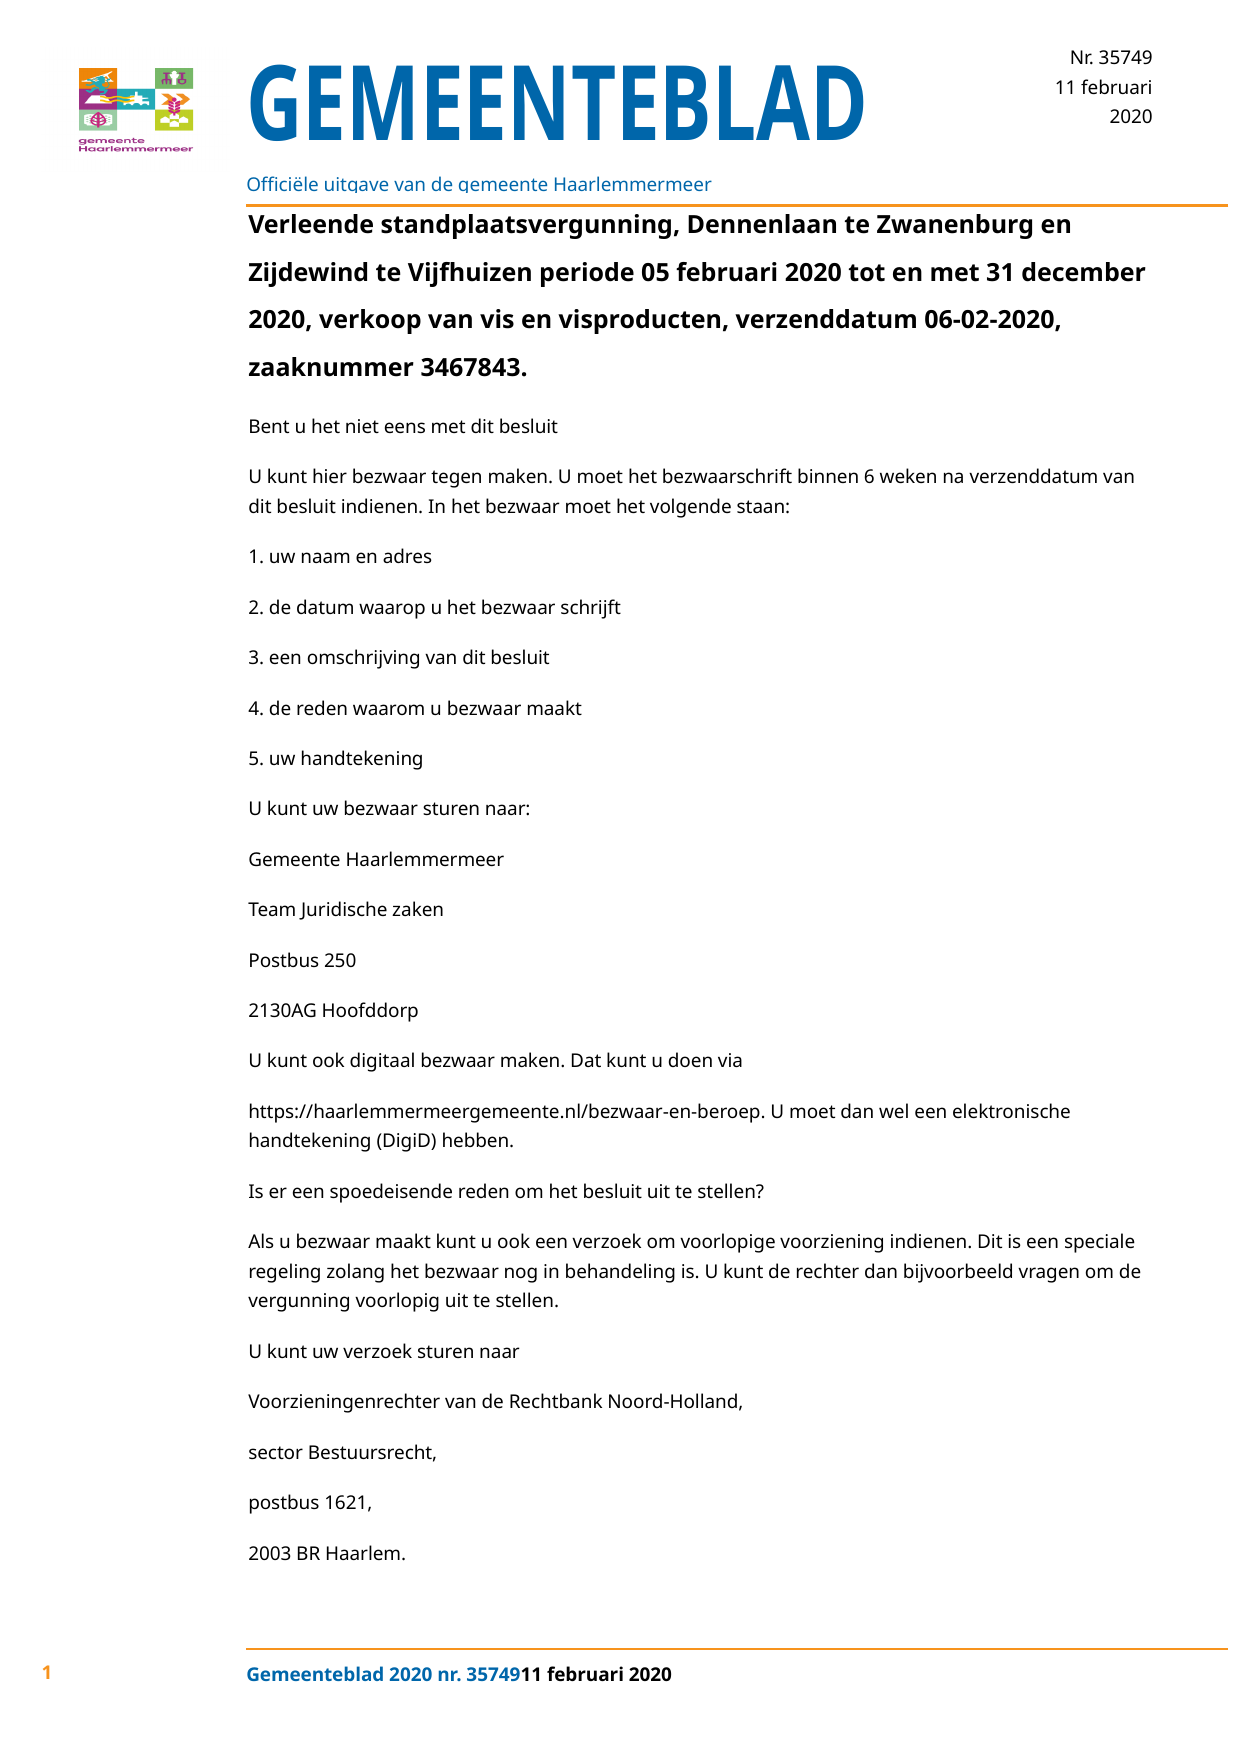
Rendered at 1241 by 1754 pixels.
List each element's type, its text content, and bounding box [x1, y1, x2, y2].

text Postbus 250 [248, 947, 1152, 973]
text Is er een spoedeisende reden om het besluit uit te stellen? [248, 1178, 1152, 1204]
text 3. een omschrijving van dit besluit [248, 644, 1152, 670]
text Bent u het niet eens met dit besluit [248, 413, 1152, 439]
text 2130AG Hoofddorp [248, 997, 1152, 1023]
text U kunt ook digitaal bezwaar maken. Dat kunt u doen via [248, 1048, 1152, 1073]
text 2. de datum waarop u het bezwaar schrijft [248, 594, 1152, 620]
text U kunt uw bezwaar sturen naar: [248, 796, 1152, 821]
text U kunt uw verzoek sturen naar [248, 1338, 1152, 1364]
text Verleende standplaatsvergunning, Dennenlaan te Zwanenburg en Zijdewind te Vijfhuizen periode 05 februari 2020 tot en met 31 december 2020, verkoop van vis en visproducten, verzenddatum 06-02-2020, zaaknummer 3467843. [248, 207, 1152, 384]
text Als u bezwaar maakt kunt u ook een verzoek om voorlopige voorziening indienen. Dit is een speciale regeling zolang het bezwaar nog in behandeling is. U kunt de rechter dan bijvoorbeeld vragen om de vergunning voorlopig uit te stellen. [248, 1228, 1152, 1313]
text Team Juridische zaken [248, 896, 1152, 922]
text 1. uw naam en adres [248, 543, 1152, 569]
text Voorzieningenrechter van de Rechtbank Noord-Holland, [248, 1388, 1152, 1414]
text 5. uw handtekening [248, 745, 1152, 771]
text 2003 BR Haarlem. [248, 1540, 1152, 1566]
picture [41, 47, 231, 172]
text sector Bestuursrecht, [248, 1439, 1152, 1465]
text 4. de reden waarom u bezwaar maakt [248, 695, 1152, 721]
text postbus 1621, [248, 1489, 1152, 1515]
text Gemeente Haarlemmermeer [248, 846, 1152, 872]
text U kunt hier bezwaar tegen maken. U moet het bezwaarschrift binnen 6 weken na verzenddatum van dit besluit indienen. In het bezwaar moet het volgende staan: [248, 463, 1152, 519]
text https://haarlemmermeergemeente.nl/bezwaar-en-beroep. U moet dan wel een elektronische handtekening (DigiD) hebben. [248, 1098, 1152, 1153]
